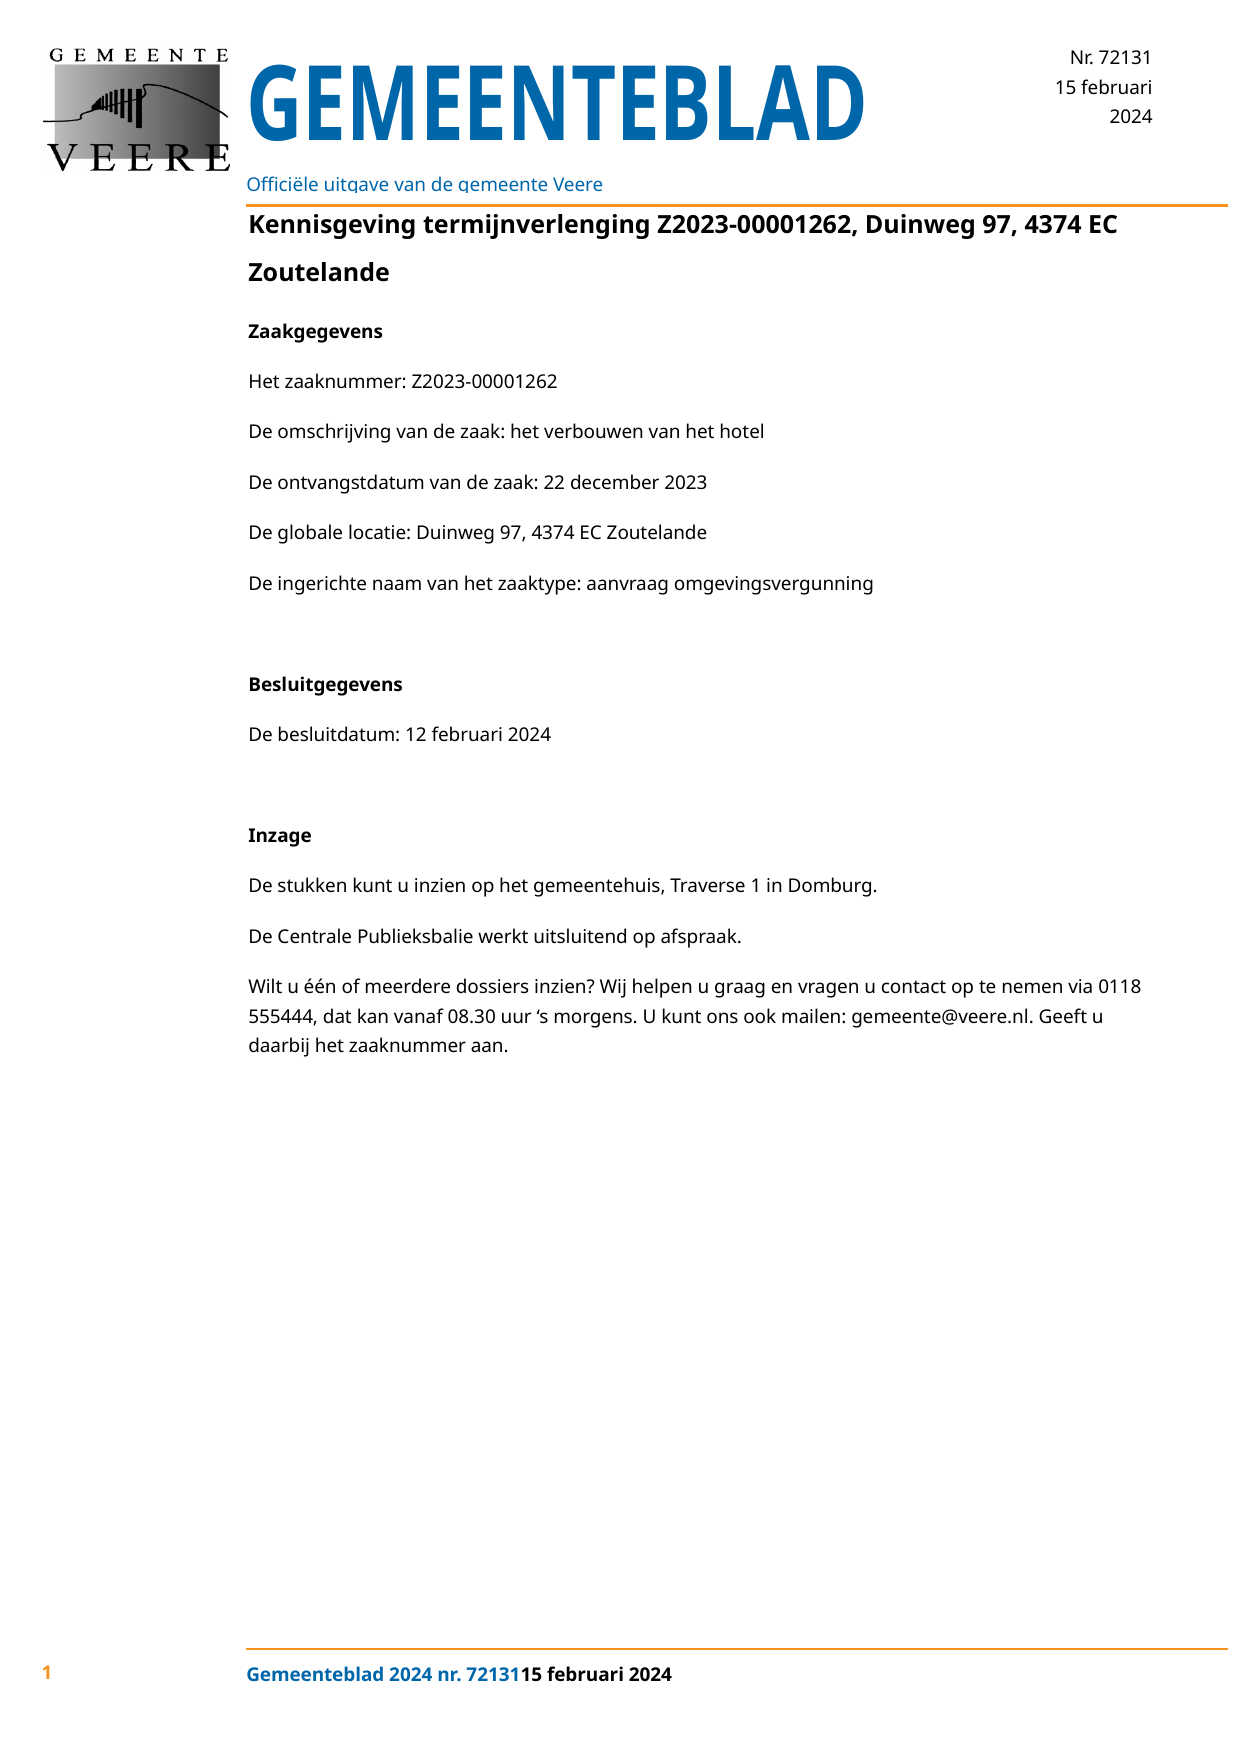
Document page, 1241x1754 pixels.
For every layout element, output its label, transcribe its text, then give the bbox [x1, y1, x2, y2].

text Zaakgegevens [248, 318, 1152, 344]
text Kennisgeving termijnverlenging Z2023-00001262, Duinweg 97, 4374 EC Zoutelande [248, 207, 1152, 288]
text Besluitgegevens [248, 671, 1152, 697]
text De omschrijving van de zaak: het verbouwen van het hotel [248, 419, 1152, 444]
text De besluitdatum: 12 februari 2024 [248, 721, 1152, 747]
text Het zaaknummer: Z2023-00001262 [248, 368, 1152, 394]
text Inzage [248, 822, 1152, 848]
picture [41, 47, 231, 172]
text De ontvangstdatum van de zaak: 22 december 2023 [248, 469, 1152, 495]
text De stukken kunt u inzien op het gemeentehuis, Traverse 1 in Domburg. [248, 872, 1152, 898]
text De globale locatie: Duinweg 97, 4374 EC Zoutelande [248, 519, 1152, 545]
text De Centrale Publieksbalie werkt uitsluitend op afspraak. [248, 923, 1152, 949]
text De ingerichte naam van het zaaktype: aanvraag omgevingsvergunning [248, 570, 1152, 596]
text Wilt u één of meerdere dossiers inzien? Wij helpen u graag en vragen u contact op te nemen via 0118 555444, dat kan vanaf 08.30 uur ‘s morgens. U kunt ons ook mailen: gemeente@veere.nl. Geeft u daarbij het zaaknummer aan. [248, 973, 1152, 1058]
